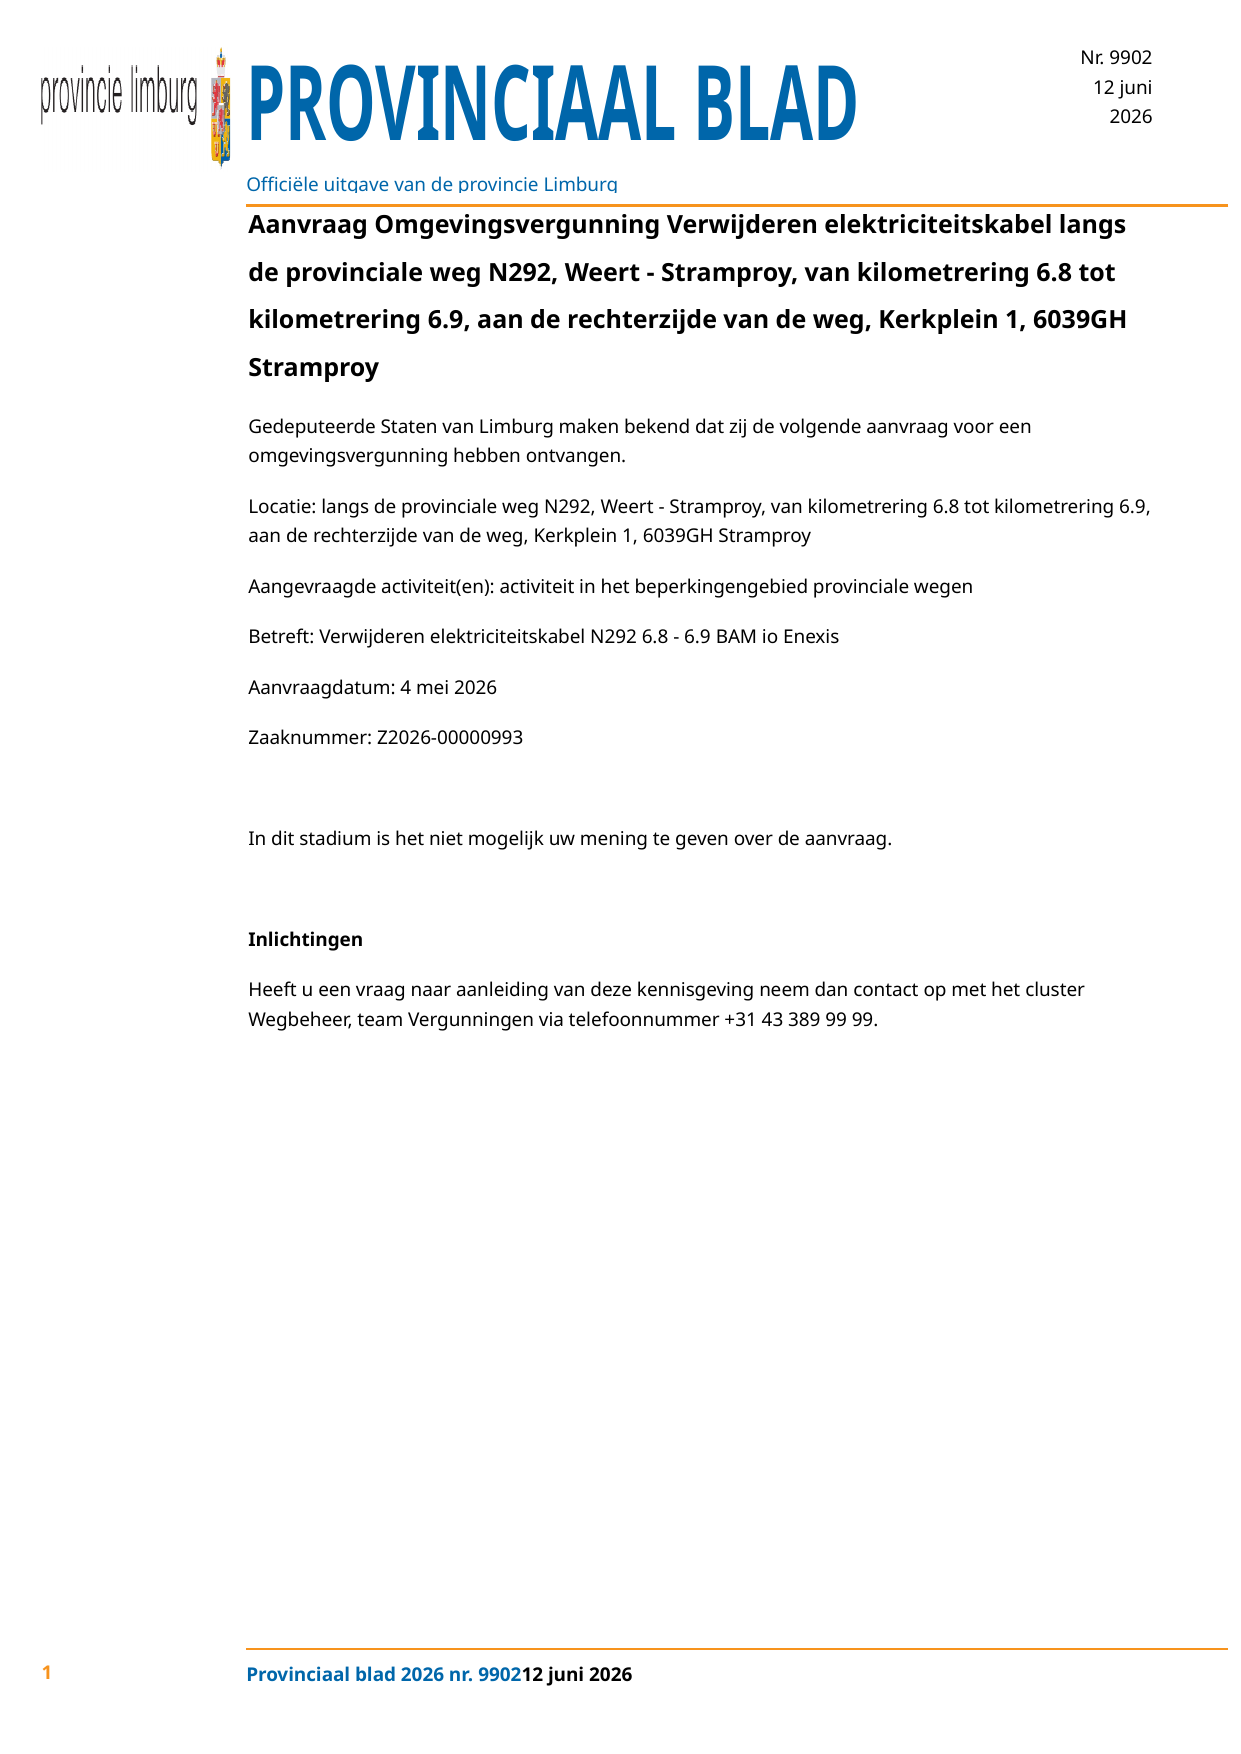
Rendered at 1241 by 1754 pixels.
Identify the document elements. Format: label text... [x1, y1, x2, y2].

text Heeft u een vraag naar aanleiding van deze kennisgeving neem dan contact op met het cluster Wegbeheer, team Vergunningen via telefoonnummer +31 43 389 99 99. [248, 976, 1152, 1032]
text Inlichtingen [248, 926, 1152, 952]
text Zaaknummer: Z2026-00000993 [248, 724, 1152, 750]
text In dit stadium is het niet mogelijk uw mening te geven over de aanvraag. [248, 825, 1152, 851]
text Aanvraagdatum: 4 mei 2026 [248, 674, 1152, 700]
text Betreft: Verwijderen elektriciteitskabel N292 6.8 - 6.9 BAM io Enexis [248, 623, 1152, 649]
picture [41, 47, 231, 172]
text Aanvraag Omgevingsvergunning Verwijderen elektriciteitskabel langs de provinciale weg N292, Weert - Stramproy, van kilometrering 6.8 tot kilometrering 6.9, aan de rechterzijde van de weg, Kerkplein 1, 6039GH Stramproy [248, 207, 1152, 384]
text Gedeputeerde Staten van Limburg maken bekend dat zij de volgende aanvraag voor een omgevingsvergunning hebben ontvangen. [248, 413, 1152, 468]
text Locatie: langs de provinciale weg N292, Weert - Stramproy, van kilometrering 6.8 tot kilometrering 6.9, aan de rechterzijde van de weg, Kerkplein 1, 6039GH Stramproy [248, 493, 1152, 548]
text Aangevraagde activiteit(en): activiteit in het beperkingengebied provinciale wegen [248, 573, 1152, 599]
